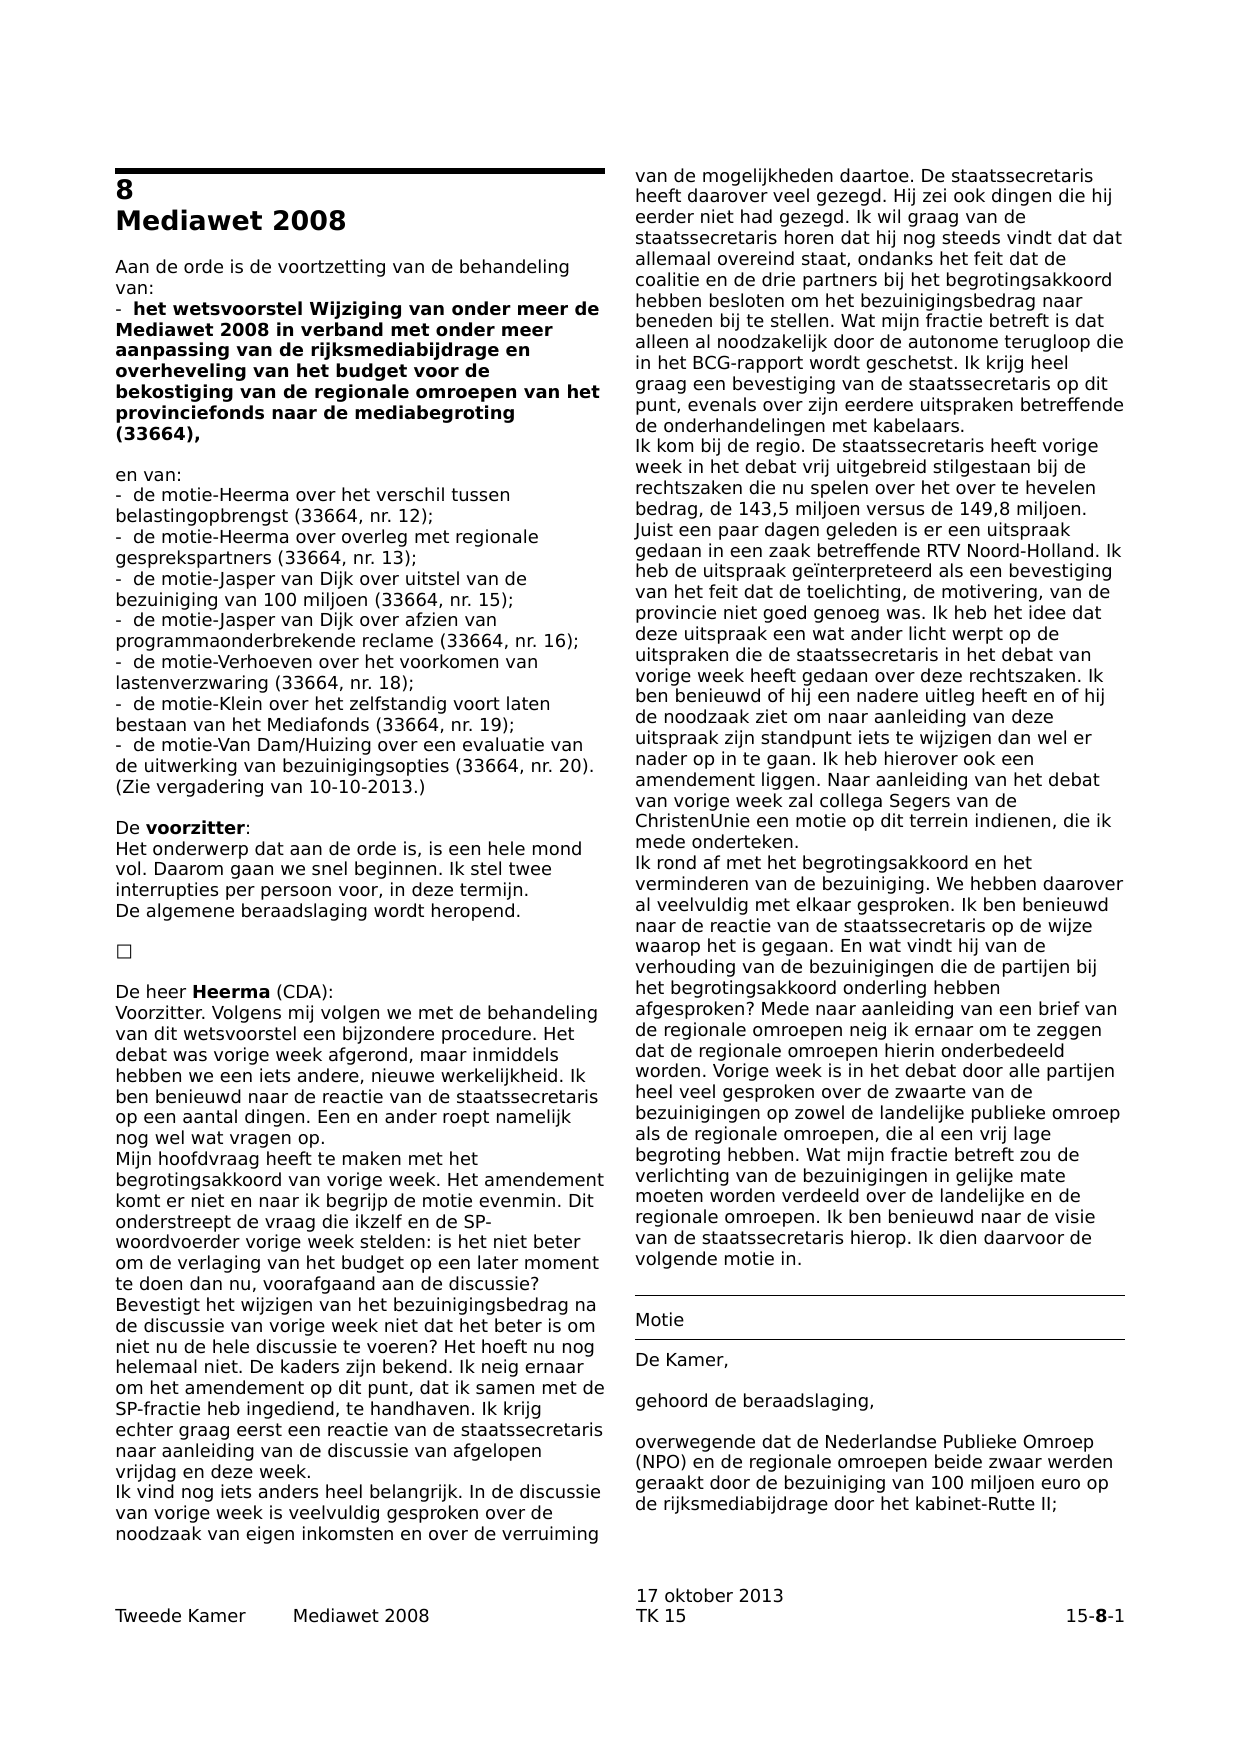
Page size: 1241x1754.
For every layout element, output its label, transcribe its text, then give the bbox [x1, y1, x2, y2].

text Ik rond af met het begrotingsakkoord en het verminderen van de bezuiniging. We hebben daarover al veelvuldig met elkaar gesproken. Ik ben benieuwd naar de reactie van de staatssecretaris op de wijze waarop het is gegaan. En wat vindt hij van de verhouding van de bezuinigingen die de partijen bij het begrotingsakkoord onderling hebben afgesproken? Mede naar aanleiding van een brief van de regionale omroepen neig ik ernaar om te zeggen dat de regionale omroepen hierin onderbedeeld worden. Vorige week is in het debat door alle partijen heel veel gesproken over de zwaarte van de bezuinigingen op zowel de landelijke publieke omroep als de regionale omroepen, die al een vrij lage begroting hebben. Wat mijn fractie betreft zou de verlichting van de bezuinigingen in gelijke mate moeten worden verdeeld over de landelijke en de regionale omroepen. Ik ben benieuwd naar de visie van de staatssecretaris hierop. Ik dien daarvoor de volgende motie in. [635, 853, 1125, 1269]
text van de mogelijkheden daartoe. De staatssecretaris heeft daarover veel gezegd. Hij zei ook dingen die hij eerder niet had gezegd. Ik wil graag van de staatssecretaris horen dat hij nog steeds vindt dat dat allemaal overeind staat, ondanks het feit dat de coalitie en de drie partners bij het begrotingsakkoord hebben besloten om het bezuinigingsbedrag naar beneden bij te stellen. Wat mijn fractie betreft is dat alleen al noodzakelijk door de autonome terugloop die in het BCG-rapport wordt geschetst. Ik krijg heel graag een bevestiging van de staatssecretaris op dit punt, evenals over zijn eerdere uitspraken betreffende de onderhandelingen met kabelaars. [635, 165, 1125, 436]
text De algemene beraadslaging wordt heropend. [115, 901, 605, 922]
list de motie-Jasper van Dijk over uitstel van de bezuiniging van 100 miljoen (33664, nr. 15); [115, 568, 605, 610]
text gehoord de beraadslaging, [635, 1391, 1125, 1412]
list de motie-Heerma over overleg met regionale gesprekspartners (33664, nr. 13); [115, 527, 605, 568]
text Voorzitter. Volgens mij volgen we met de behandeling van dit wetsvoorstel een bijzondere procedure. Het debat was vorige week afgerond, maar inmiddels hebben we een iets andere, nieuwe werkelijkheid. Ik ben benieuwd naar de reactie van de staatssecretaris op een aantal dingen. Een en ander roept namelijk nog wel wat vragen op. [115, 1003, 605, 1149]
text (Zie vergadering van 10-10-2013.) [115, 777, 605, 798]
text Mijn hoofdvraag heeft te maken met het begrotingsakkoord van vorige week. Het amendement komt er niet en naar ik begrijp de motie evenmin. Dit onderstreept de vraag die ikzelf en de SP-woordvoerder vorige week stelden: is het niet beter om de verlaging van het budget op een later moment te doen dan nu, voorafgaand aan de discussie? Bevestigt het wijzigen van het bezuinigingsbedrag na de discussie van vorige week niet dat het beter is om niet nu de hele discussie te voeren? Het hoeft nu nog helemaal niet. De kaders zijn bekend. Ik neig ernaar om het amendement op dit punt, dat ik samen met de SP-fractie heb ingediend, te handhaven. Ik krijg echter graag eerst een reactie van de staatssecretaris naar aanleiding van de discussie van afgelopen vrijdag en deze week. [115, 1149, 605, 1482]
text Motie [635, 1309, 1125, 1330]
list de motie-Heerma over het verschil tussen belastingopbrengst (33664, nr. 12); [115, 485, 605, 527]
list het wetsvoorstel Wijziging van onder meer de Mediawet 2008 in verband met onder meer aanpassing van de rijksmediabijdrage en overheveling van het budget voor de bekostiging van de regionale omroepen van het provinciefonds naar de mediabegroting (33664), [115, 298, 605, 444]
text De voorzitter: [115, 818, 605, 838]
text en van: [115, 464, 605, 485]
text Ik vind nog iets anders heel belangrijk. In de discussie van vorige week is veelvuldig gesproken over de noodzaak van eigen inkomsten en over de verruiming [115, 1482, 605, 1545]
text De heer Heerma (CDA): [115, 982, 605, 1003]
list de motie-Verhoeven over het voorkomen van lastenverzwaring (33664, nr. 18); [115, 652, 605, 693]
text ⬜ [115, 942, 605, 962]
list de motie-Van Dam/Huizing over een evaluatie van de uitwerking van bezuinigingsopties (33664, nr. 20). [115, 735, 605, 777]
list de motie-Klein over het zelfstandig voort laten bestaan van het Mediafonds (33664, nr. 19); [115, 693, 605, 735]
text Aan de orde is de voortzetting van de behandeling van: [115, 257, 605, 298]
text De Kamer, [635, 1350, 1125, 1371]
text Ik kom bij de regio. De staatssecretaris heeft vorige week in het debat vrij uitgebreid stilgestaan bij de rechtszaken die nu spelen over het over te hevelen bedrag, de 143,5 miljoen versus de 149,8 miljoen. Juist een paar dagen geleden is er een uitspraak gedaan in een zaak betreffende RTV Noord-Holland. Ik heb de uitspraak geïnterpreteerd als een bevestiging van het feit dat de toelichting, de motivering, van de provincie niet goed genoeg was. Ik heb het idee dat deze uitspraak een wat ander licht werpt op de uitspraken die de staatssecretaris in het debat van vorige week heeft gedaan over deze rechtszaken. Ik ben benieuwd of hij een nadere uitleg heeft en of hij de noodzaak ziet om naar aanleiding van deze uitspraak zijn standpunt iets te wijzigen dan wel er nader op in te gaan. Ik heb hierover ook een amendement liggen. Naar aanleiding van het debat van vorige week zal collega Segers van de ChristenUnie een motie op dit terrein indienen, die ik mede onderteken. [635, 436, 1125, 853]
text Het onderwerp dat aan de orde is, is een hele mond vol. Daarom gaan we snel beginnen. Ik stel twee interrupties per persoon voor, in deze termijn. [115, 838, 605, 901]
text overwegende dat de Nederlandse Publieke Omroep (NPO) en de regionale omroepen beide zwaar werden geraakt door de bezuiniging van 100 miljoen euro op de rijksmediabijdrage door het kabinet-Rutte II; [635, 1432, 1125, 1514]
list de motie-Jasper van Dijk over afzien van programmaonderbrekende reclame (33664, nr. 16); [115, 610, 605, 652]
title 8 Mediawet 2008 [115, 174, 605, 237]
